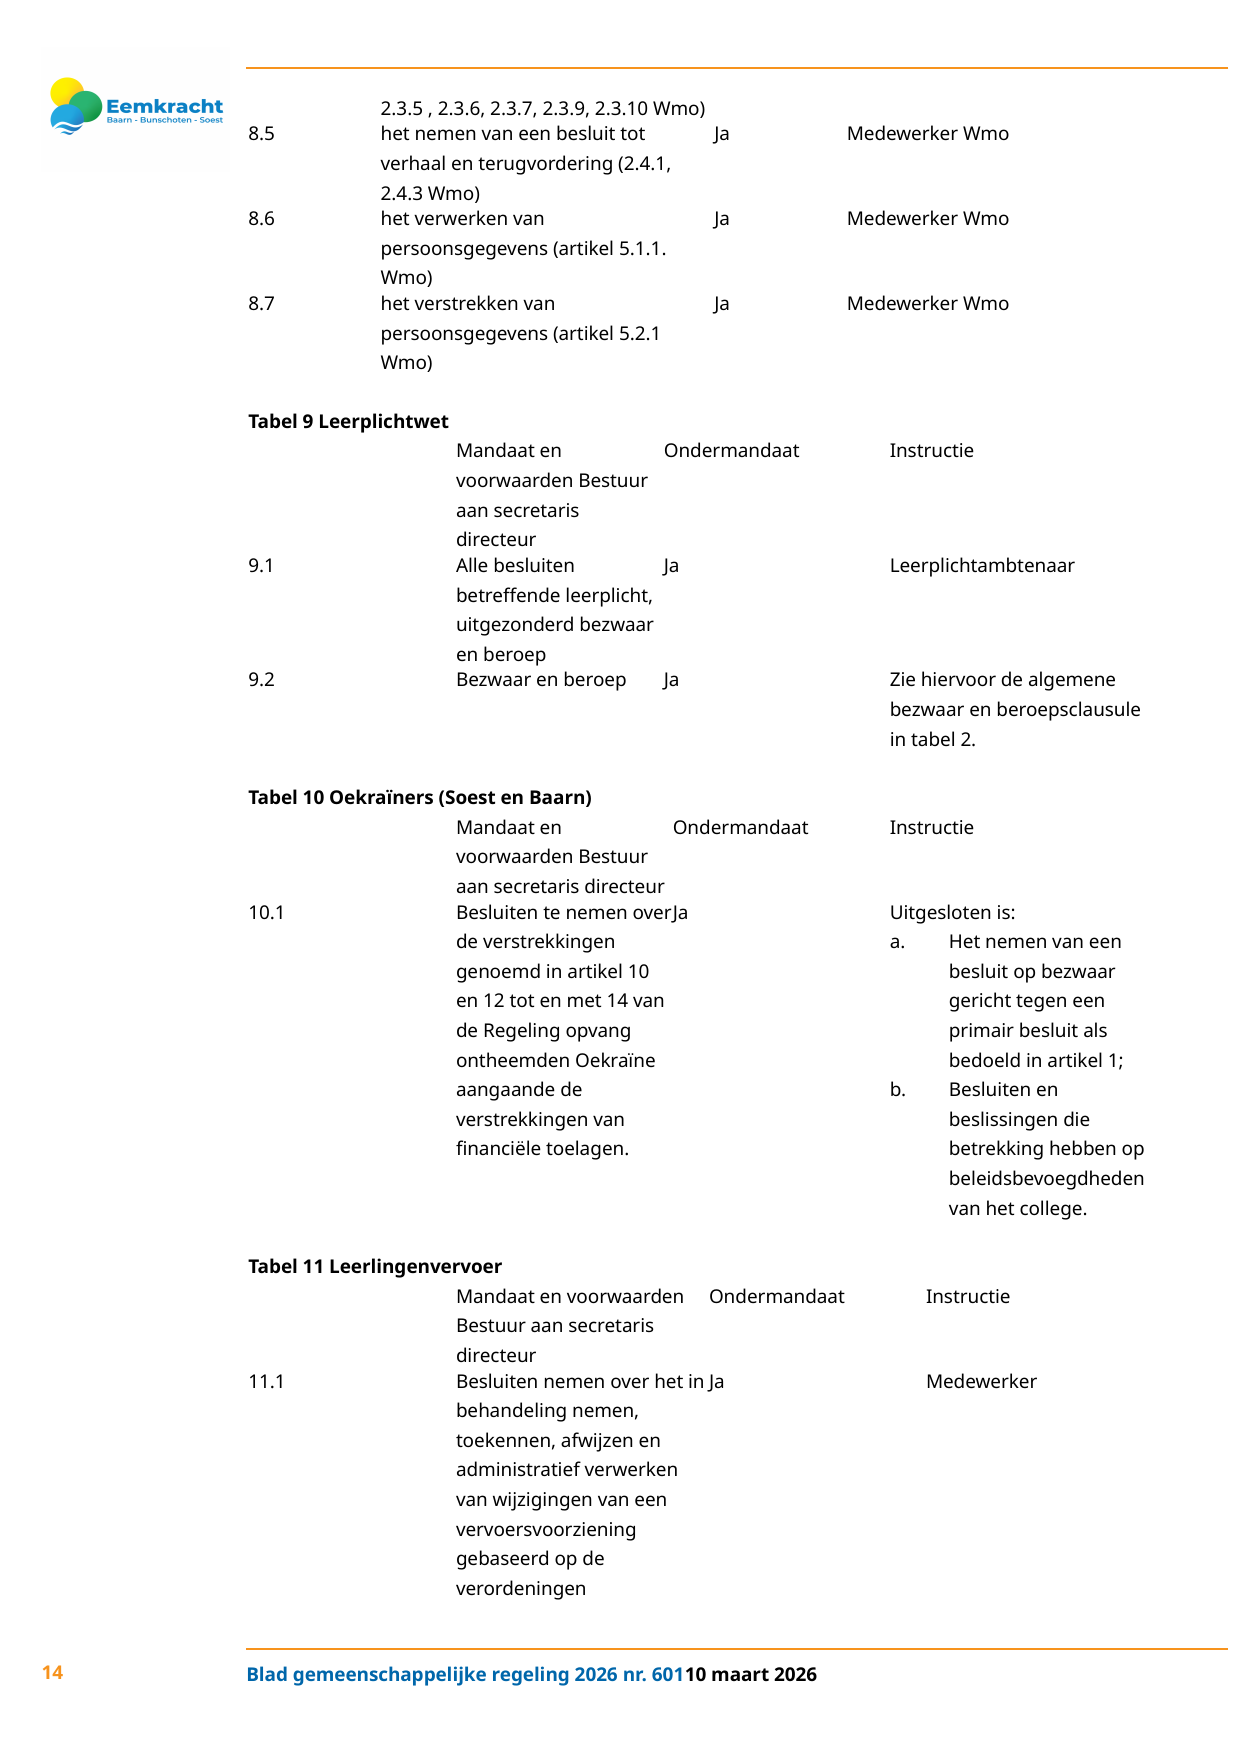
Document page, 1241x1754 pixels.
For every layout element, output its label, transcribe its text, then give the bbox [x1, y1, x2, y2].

table_cell Medewerker Wmo [847, 121, 1152, 205]
table_cell het verwerken van persoonsgegevens (artikel 5.1.1. Wmo) [380, 205, 714, 290]
text Tabel 11 Leerlingenvervoer [248, 1253, 1152, 1279]
table_header Ondermandaat [673, 814, 889, 899]
table_cell Bezwaar en beroep [456, 667, 664, 752]
table_header [248, 438, 456, 552]
table_header Mandaat en voorwaarden Bestuur aan secretaris directeur [456, 438, 664, 552]
table_cell Zie hiervoor de algemene bezwaar en beroepsclausule in tabel 2. [890, 667, 1152, 752]
table_header [248, 814, 456, 899]
table_cell Medewerker Wmo [847, 290, 1152, 375]
table_header [248, 1283, 456, 1368]
table_cell 11.1 [248, 1368, 456, 1601]
table_header Instructie [890, 438, 1152, 552]
text Tabel 9 Leerplichtwet [248, 408, 1152, 434]
table_cell Ja [664, 552, 889, 667]
text Tabel 10 Oekraïners (Soest en Baarn) [248, 784, 1152, 810]
table_cell Medewerker [926, 1368, 1152, 1601]
table_cell Ja [714, 290, 847, 375]
table_cell Leerplichtambtenaar [890, 552, 1152, 667]
table_cell [248, 95, 380, 121]
table_header Instructie [890, 814, 1152, 899]
table_cell Uitgesloten is: Het nemen van een besluit op bezwaar gericht tegen een primair besluit als bedoeld in artikel 1; Besluiten en beslissingen die betrekking hebben op beleidsbevoegdheden van het college. [890, 899, 1152, 1221]
picture [41, 47, 231, 172]
table_cell 9.1 [248, 552, 456, 667]
table_cell 8.6 [248, 205, 380, 290]
table_cell Ja [673, 899, 889, 1221]
table_cell [714, 95, 847, 121]
table_header Mandaat en voorwaarden Bestuur aan secretaris directeur [456, 814, 673, 899]
table_cell 10.1 [248, 899, 456, 1221]
table_header Instructie [926, 1283, 1152, 1368]
table_cell Ja [709, 1368, 926, 1601]
table_cell 2.3.5 , 2.3.6, 2.3.7, 2.3.9, 2.3.10 Wmo) [380, 95, 714, 121]
table_cell het verstrekken van persoonsgegevens (artikel 5.2.1 Wmo) [380, 290, 714, 375]
table_cell 9.2 [248, 667, 456, 752]
table_cell 8.5 [248, 121, 380, 205]
table_cell Medewerker Wmo [847, 205, 1152, 290]
table_header Ondermandaat [664, 438, 889, 552]
table_header Ondermandaat [709, 1283, 926, 1368]
table_cell het nemen van een besluit tot verhaal en terugvordering (2.4.1, 2.4.3 Wmo) [380, 121, 714, 205]
table_cell Besluiten nemen over het in behandeling nemen, toekennen, afwijzen en administratief verwerken van wijzigingen van een vervoersvoorziening gebaseerd op de verordeningen [456, 1368, 709, 1601]
table_cell Ja [714, 205, 847, 290]
table_cell 8.7 [248, 290, 380, 375]
table_cell Alle besluiten betreffende leerplicht, uitgezonderd bezwaar en beroep [456, 552, 664, 667]
table_header Mandaat en voorwaarden Bestuur aan secretaris directeur [456, 1283, 709, 1368]
table_cell Ja [714, 121, 847, 205]
table_cell Besluiten te nemen over de verstrekkingen genoemd in artikel 10 en 12 tot en met 14 van de Regeling opvang ontheemden Oekraïne aangaande de verstrekkingen van financiële toelagen. [456, 899, 673, 1221]
table_cell Ja [664, 667, 889, 752]
table_cell [847, 95, 1152, 121]
